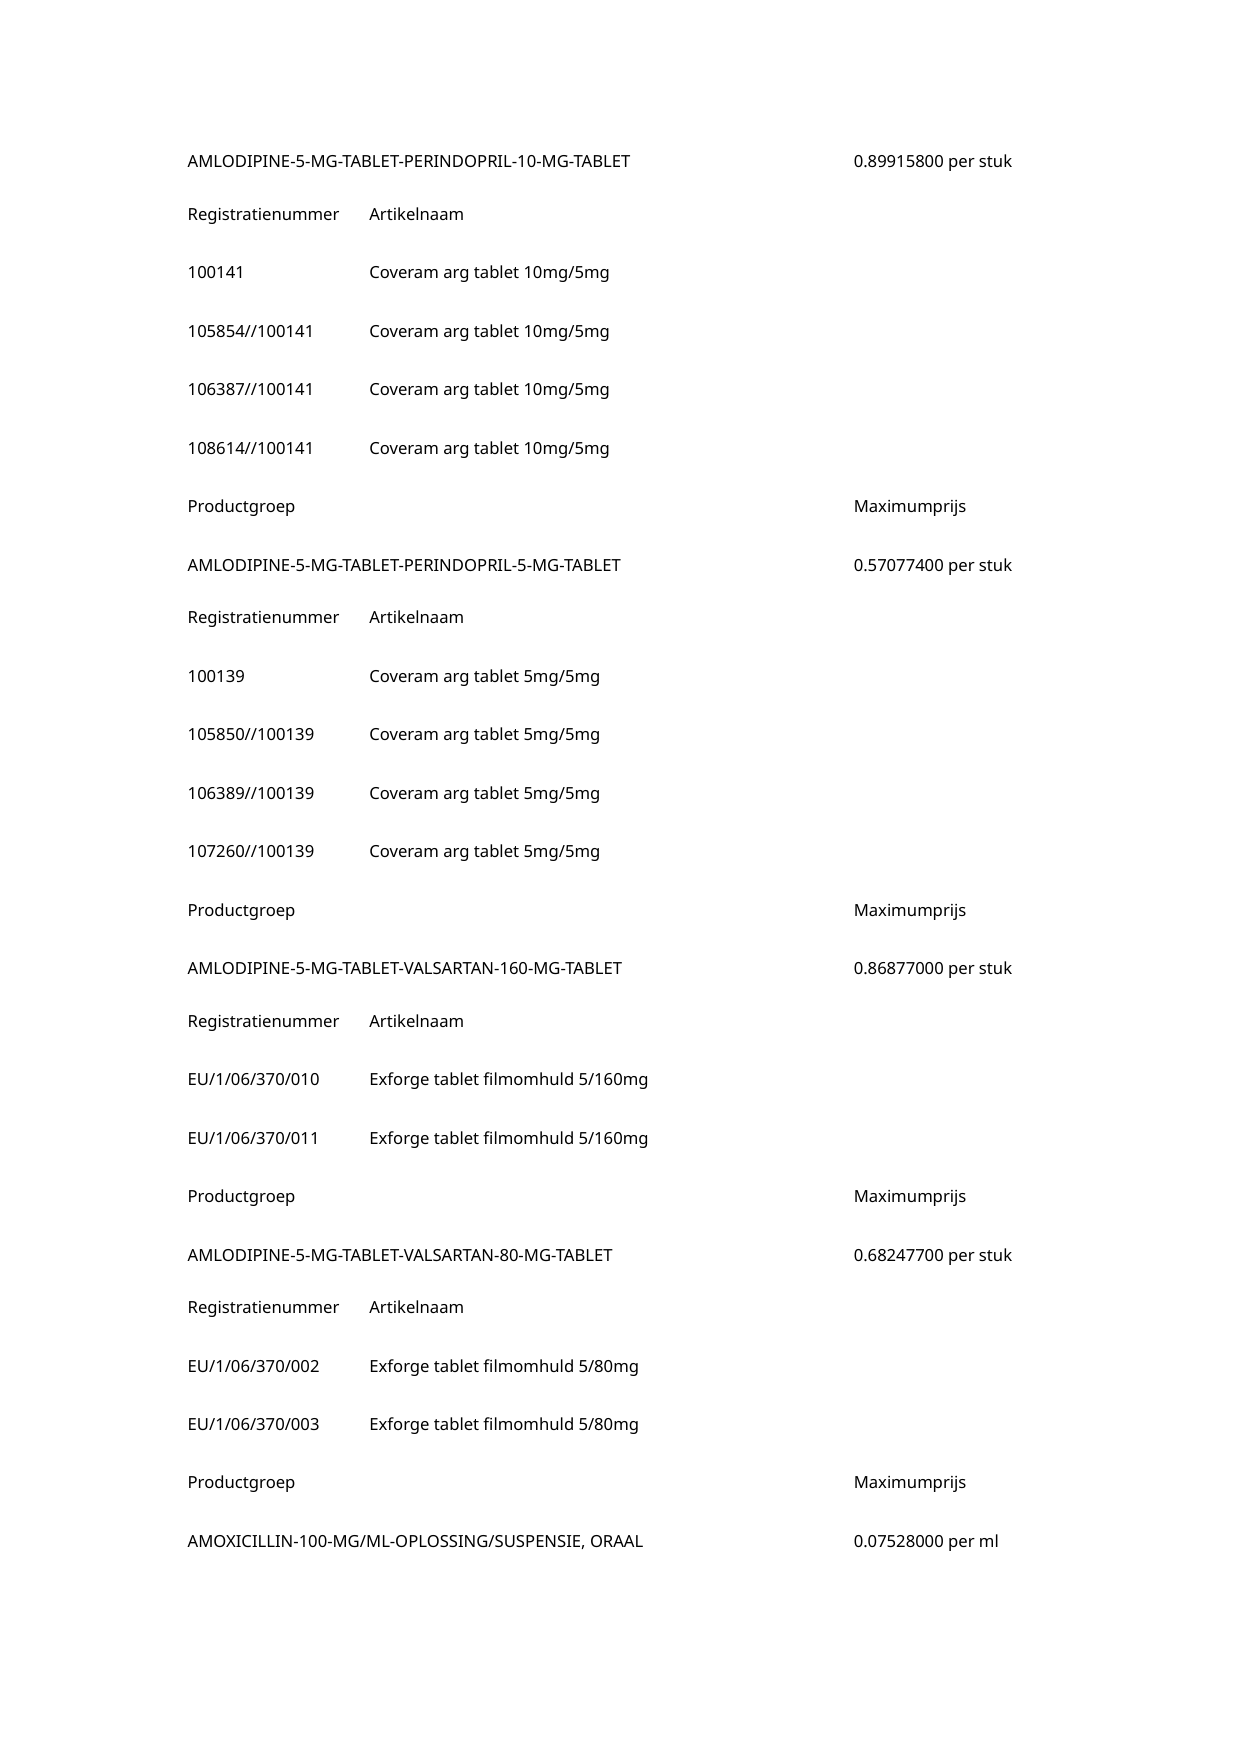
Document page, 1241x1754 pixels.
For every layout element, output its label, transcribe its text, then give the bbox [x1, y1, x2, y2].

table_cell Coveram arg tablet 10mg/5mg [369, 261, 853, 319]
table_cell 105850//100139 [188, 723, 369, 781]
table_cell [854, 665, 1053, 723]
table_cell 0.57077400 per stuk [854, 553, 1053, 606]
table_cell AMOXICILLIN-100-MG/ML-OPLOSSING/SUSPENSIE, ORAAL [188, 1530, 853, 1582]
table_cell Maximumprijs [854, 1185, 1053, 1243]
table_cell [369, 898, 853, 957]
table_cell Productgroep [188, 1471, 369, 1529]
table_cell Coveram arg tablet 5mg/5mg [369, 840, 853, 898]
table_cell Registratienummer [188, 1009, 369, 1068]
table_cell 107260//100139 [188, 840, 369, 898]
table_cell [854, 1068, 1053, 1126]
table_cell [854, 606, 1053, 664]
table_cell Exforge tablet filmomhuld 5/160mg [369, 1068, 853, 1126]
table_cell Exforge tablet filmomhuld 5/160mg [369, 1126, 853, 1185]
table_cell [369, 495, 853, 553]
table_cell Coveram arg tablet 10mg/5mg [369, 320, 853, 378]
table_cell Artikelnaam [369, 1296, 853, 1354]
table_cell [854, 261, 1053, 319]
table_cell 108614//100141 [188, 436, 369, 495]
table_cell Coveram arg tablet 5mg/5mg [369, 723, 853, 781]
table_cell [854, 1413, 1053, 1471]
table_cell Coveram arg tablet 5mg/5mg [369, 781, 853, 840]
table_cell EU/1/06/370/003 [188, 1413, 369, 1471]
table_cell [854, 436, 1053, 495]
table_cell 100141 [188, 261, 369, 319]
table_cell AMLODIPINE-5-MG-TABLET-VALSARTAN-80-MG-TABLET [188, 1243, 853, 1296]
table_cell Productgroep [188, 898, 369, 957]
table_cell [854, 378, 1053, 436]
table_cell [854, 1009, 1053, 1068]
table_cell 0.89915800 per stuk [854, 150, 1053, 203]
table_cell Coveram arg tablet 5mg/5mg [369, 665, 853, 723]
table_cell [854, 781, 1053, 840]
table_cell [369, 1185, 853, 1243]
table_cell Coveram arg tablet 10mg/5mg [369, 436, 853, 495]
table_cell Registratienummer [188, 203, 369, 261]
table_cell Exforge tablet filmomhuld 5/80mg [369, 1413, 853, 1471]
table_cell EU/1/06/370/002 [188, 1354, 369, 1413]
table_cell 106387//100141 [188, 378, 369, 436]
table_cell Maximumprijs [854, 495, 1053, 553]
table_cell Artikelnaam [369, 203, 853, 261]
table_cell 0.86877000 per stuk [854, 957, 1053, 1009]
table_cell 100139 [188, 665, 369, 723]
table_cell Maximumprijs [854, 898, 1053, 957]
table_cell AMLODIPINE-5-MG-TABLET-PERINDOPRIL-5-MG-TABLET [188, 553, 853, 606]
table_cell [854, 723, 1053, 781]
table_cell [369, 1471, 853, 1529]
table_cell Productgroep [188, 1185, 369, 1243]
table_cell [854, 840, 1053, 898]
table_cell EU/1/06/370/010 [188, 1068, 369, 1126]
table_cell [854, 203, 1053, 261]
table_cell AMLODIPINE-5-MG-TABLET-VALSARTAN-160-MG-TABLET [188, 957, 853, 1009]
table_cell Exforge tablet filmomhuld 5/80mg [369, 1354, 853, 1413]
table_cell Registratienummer [188, 1296, 369, 1354]
table_cell [854, 1296, 1053, 1354]
table_cell [854, 1126, 1053, 1185]
table_cell 0.07528000 per ml [854, 1530, 1053, 1582]
table_cell Artikelnaam [369, 1009, 853, 1068]
table_cell Productgroep [188, 495, 369, 553]
table_cell [854, 1354, 1053, 1413]
table_cell 105854//100141 [188, 320, 369, 378]
table_cell 106389//100139 [188, 781, 369, 840]
table_cell Artikelnaam [369, 606, 853, 664]
table_cell 0.68247700 per stuk [854, 1243, 1053, 1296]
table_cell Coveram arg tablet 10mg/5mg [369, 378, 853, 436]
table_cell EU/1/06/370/011 [188, 1126, 369, 1185]
table_cell Maximumprijs [854, 1471, 1053, 1529]
table_cell [854, 320, 1053, 378]
table_cell AMLODIPINE-5-MG-TABLET-PERINDOPRIL-10-MG-TABLET [188, 150, 853, 203]
table_cell Registratienummer [188, 606, 369, 664]
